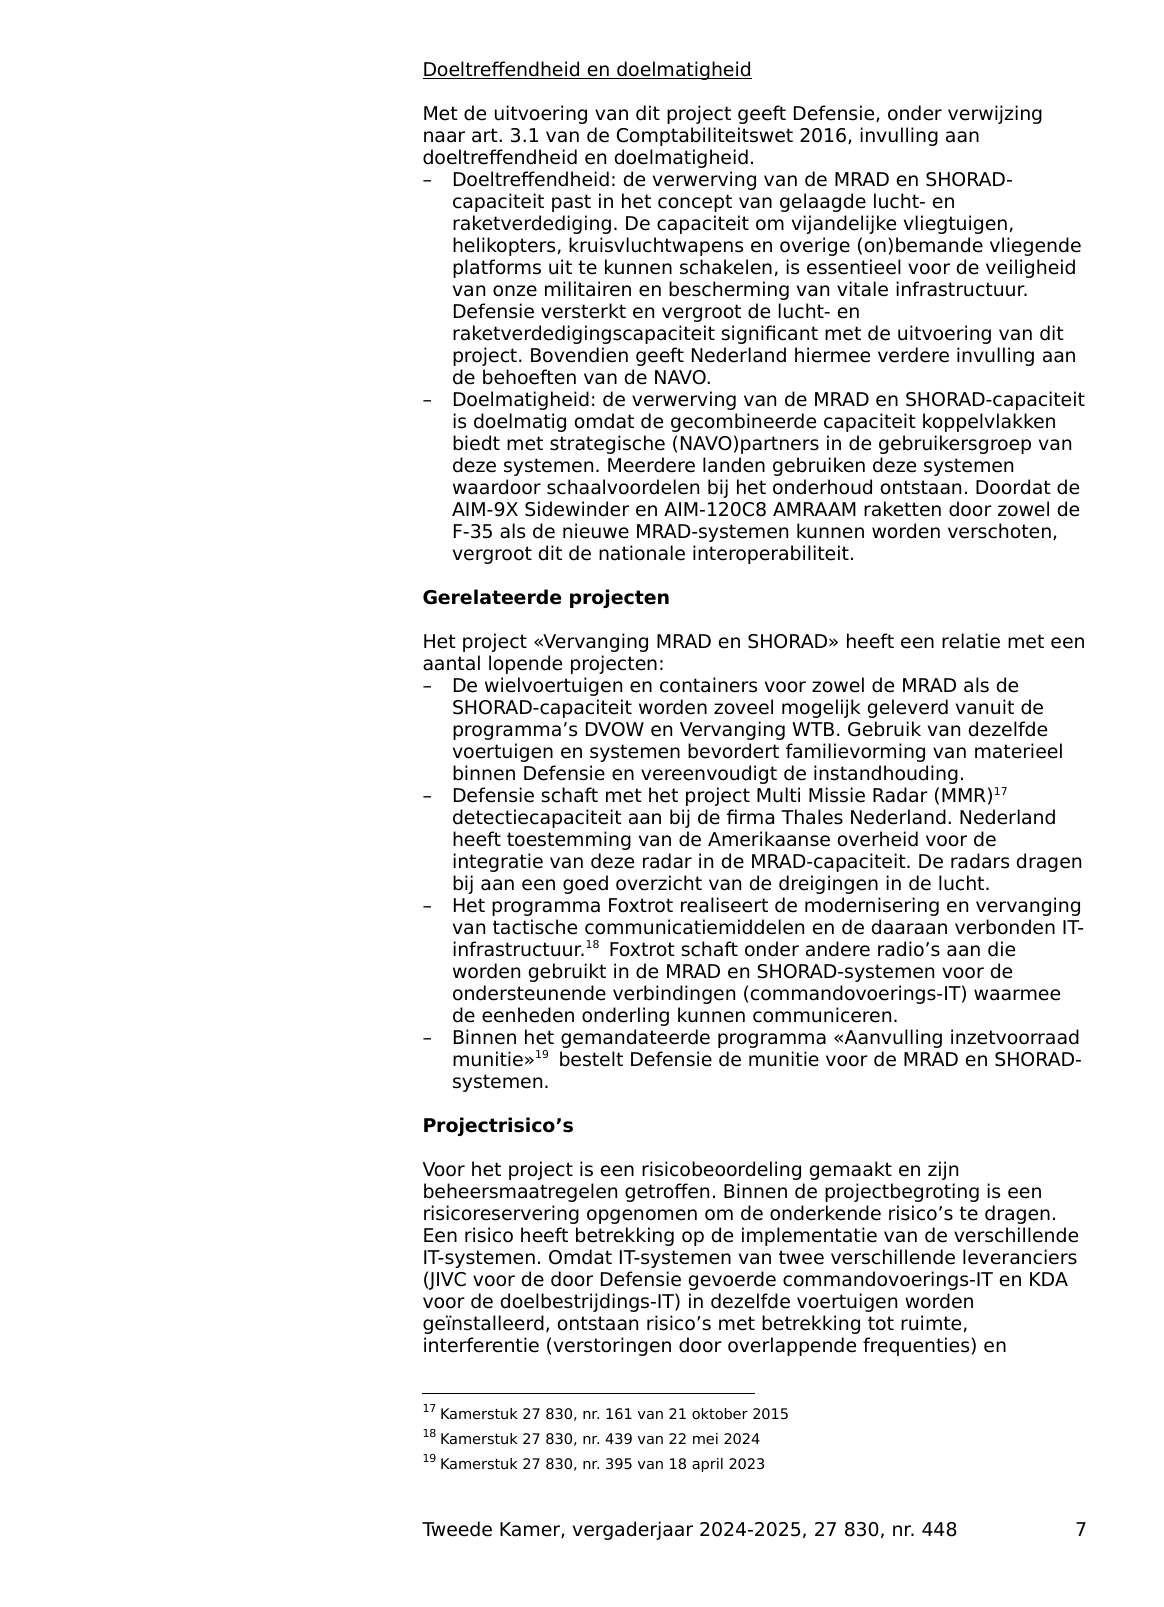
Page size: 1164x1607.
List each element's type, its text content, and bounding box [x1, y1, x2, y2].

text Kamerstuk 27 830, nr. 161 van 21 oktober 2015 [422, 1402, 1087, 1424]
text Kamerstuk 27 830, nr. 395 van 18 april 2023 [422, 1452, 1087, 1474]
subtitle Gerelateerde projecten [422, 587, 1087, 609]
text – Defensie schaft met het project Multi Missie Radar (MMR) detectiecapaciteit aan bij de firma Thales Nederland. Nederland heeft toestemming van de Amerikaanse overheid voor de integratie van deze radar in de MRAD-capaciteit. De radars dragen bij aan een goed overzicht van de dreigingen in de lucht. [422, 785, 1087, 895]
text – Doelmatigheid: de verwerving van de MRAD en SHORAD-capaciteit is doelmatig omdat de gecombineerde capaciteit koppelvlakken biedt met strategische (NAVO)partners in de gebruikersgroep van deze systemen. Meerdere landen gebruiken deze systemen waardoor schaalvoordelen bij het onderhoud ontstaan. Doordat de AIM-9X Sidewinder en AIM-120C8 AMRAAM raketten door zowel de F-35 als de nieuwe MRAD-systemen kunnen worden verschoten, vergroot dit de nationale interoperabiliteit. [422, 389, 1087, 565]
text Kamerstuk 27 830, nr. 439 van 22 mei 2024 [422, 1427, 1087, 1449]
text Voor het project is een risicobeoordeling gemaakt en zijn beheersmaatregelen getroffen. Binnen de projectbegroting is een risicoreservering opgenomen om de onderkende risico’s te dragen. Een risico heeft betrekking op de implementatie van de verschillende IT-systemen. Omdat IT-systemen van twee verschillende leveranciers (JIVC voor de door Defensie gevoerde commandovoerings-IT en KDA voor de doelbestrijdings-IT) in dezelfde voertuigen worden geïnstalleerd, ontstaan risico’s met betrekking tot ruimte, interferentie (verstoringen door overlappende frequenties) en [422, 1159, 1087, 1357]
subtitle Projectrisico’s [422, 1115, 1087, 1137]
subtitle Doeltreffendheid en doelmatigheid [422, 59, 1087, 81]
text Het project «Vervanging MRAD en SHORAD» heeft een relatie met een aantal lopende projecten: [422, 631, 1087, 675]
text – Binnen het gemandateerde programma «Aanvulling inzetvoorraad munitie» bestelt Defensie de munitie voor de MRAD en SHORAD-systemen. [422, 1027, 1087, 1093]
text – Het programma Foxtrot realiseert de modernisering en vervanging van tactische communicatiemiddelen en de daaraan verbonden IT-infrastructuur. Foxtrot schaft onder andere radio’s aan die worden gebruikt in de MRAD en SHORAD-systemen voor de ondersteunende verbindingen (commandovoerings-IT) waarmee de eenheden onderling kunnen communiceren. [422, 895, 1087, 1027]
text – De wielvoertuigen en containers voor zowel de MRAD als de SHORAD-capaciteit worden zoveel mogelijk geleverd vanuit de programma’s DVOW en Vervanging WTB. Gebruik van dezelfde voertuigen en systemen bevordert familievorming van materieel binnen Defensie en vereenvoudigt de instandhouding. [422, 675, 1087, 785]
text – Doeltreffendheid: de verwerving van de MRAD en SHORAD-capaciteit past in het concept van gelaagde lucht- en raketverdediging. De capaciteit om vijandelijke vliegtuigen, helikopters, kruisvluchtwapens en overige (on)bemande vliegende platforms uit te kunnen schakelen, is essentieel voor de veiligheid van onze militairen en bescherming van vitale infrastructuur. Defensie versterkt en vergroot de lucht- en raketverdedigingscapaciteit significant met de uitvoering van dit project. Bovendien geeft Nederland hiermee verdere invulling aan de behoeften van de NAVO. [422, 169, 1087, 389]
text Met de uitvoering van dit project geeft Defensie, onder verwijzing naar art. 3.1 van de Comptabiliteitswet 2016, invulling aan doeltreffendheid en doelmatigheid. [422, 103, 1087, 169]
